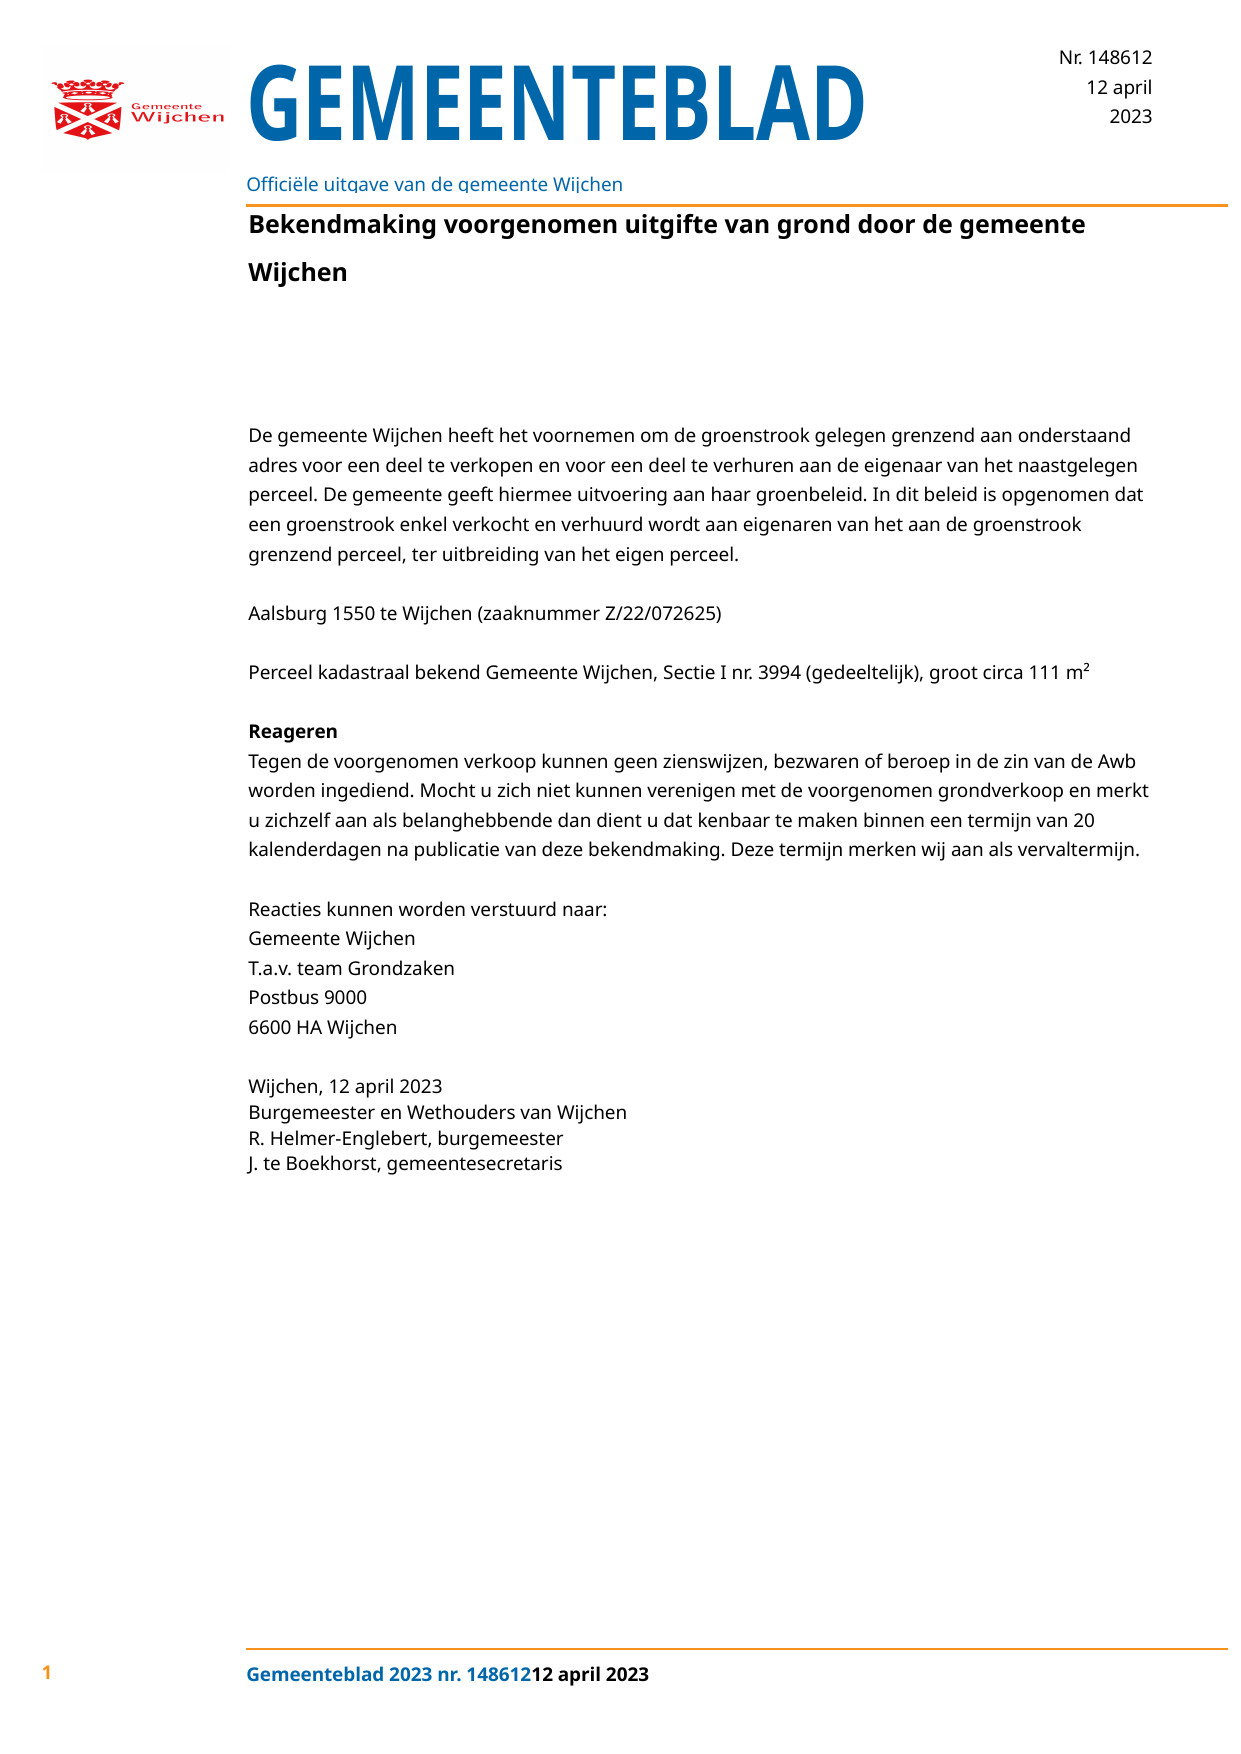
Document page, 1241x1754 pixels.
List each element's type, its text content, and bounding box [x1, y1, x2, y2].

text Bekendmaking voorgenomen uitgifte van grond door de gemeente Wijchen [248, 207, 1152, 288]
text Reacties kunnen worden verstuurd naar: [248, 896, 1152, 922]
text T.a.v. team Grondzaken [248, 955, 1152, 981]
text Tegen de voorgenomen verkoop kunnen geen zienswijzen, bezwaren of beroep in de zin van de Awb worden ingediend. Mocht u zich niet kunnen verenigen met de voorgenomen grondverkoop en merkt u zichzelf aan als belanghebbende dan dient u dat kenbaar te maken binnen een termijn van 20 kalenderdagen na publicatie van deze bekendmaking. Deze termijn merken wij aan als vervaltermijn. [248, 748, 1152, 862]
text Aalsburg 1550 te Wijchen (zaaknummer Z/22/072625) [248, 600, 1152, 626]
text R. Helmer-Englebert, burgemeester [248, 1125, 1152, 1151]
text J. te Boekhorst, gemeentesecretaris [248, 1151, 1152, 1176]
picture [41, 47, 231, 172]
text Wijchen, 12 april 2023 [248, 1073, 1152, 1099]
text 6600 HA Wijchen [248, 1014, 1152, 1040]
text Postbus 9000 [248, 984, 1152, 1010]
text Reageren [248, 718, 1152, 744]
text Gemeente Wijchen [248, 925, 1152, 951]
text Burgemeester en Wethouders van Wijchen [248, 1099, 1152, 1125]
text De gemeente Wijchen heeft het voornemen om de groenstrook gelegen grenzend aan onderstaand adres voor een deel te verkopen en voor een deel te verhuren aan de eigenaar van het naastgelegen perceel. De gemeente geeft hiermee uitvoering aan haar groenbeleid. In dit beleid is opgenomen dat een groenstrook enkel verkocht en verhuurd wordt aan eigenaren van het aan de groenstrook grenzend perceel, ter uitbreiding van het eigen perceel. [248, 422, 1152, 567]
text Perceel kadastraal bekend Gemeente Wijchen, Sectie I nr. 3994 (gedeeltelijk), groot circa 111 m² [248, 659, 1152, 685]
